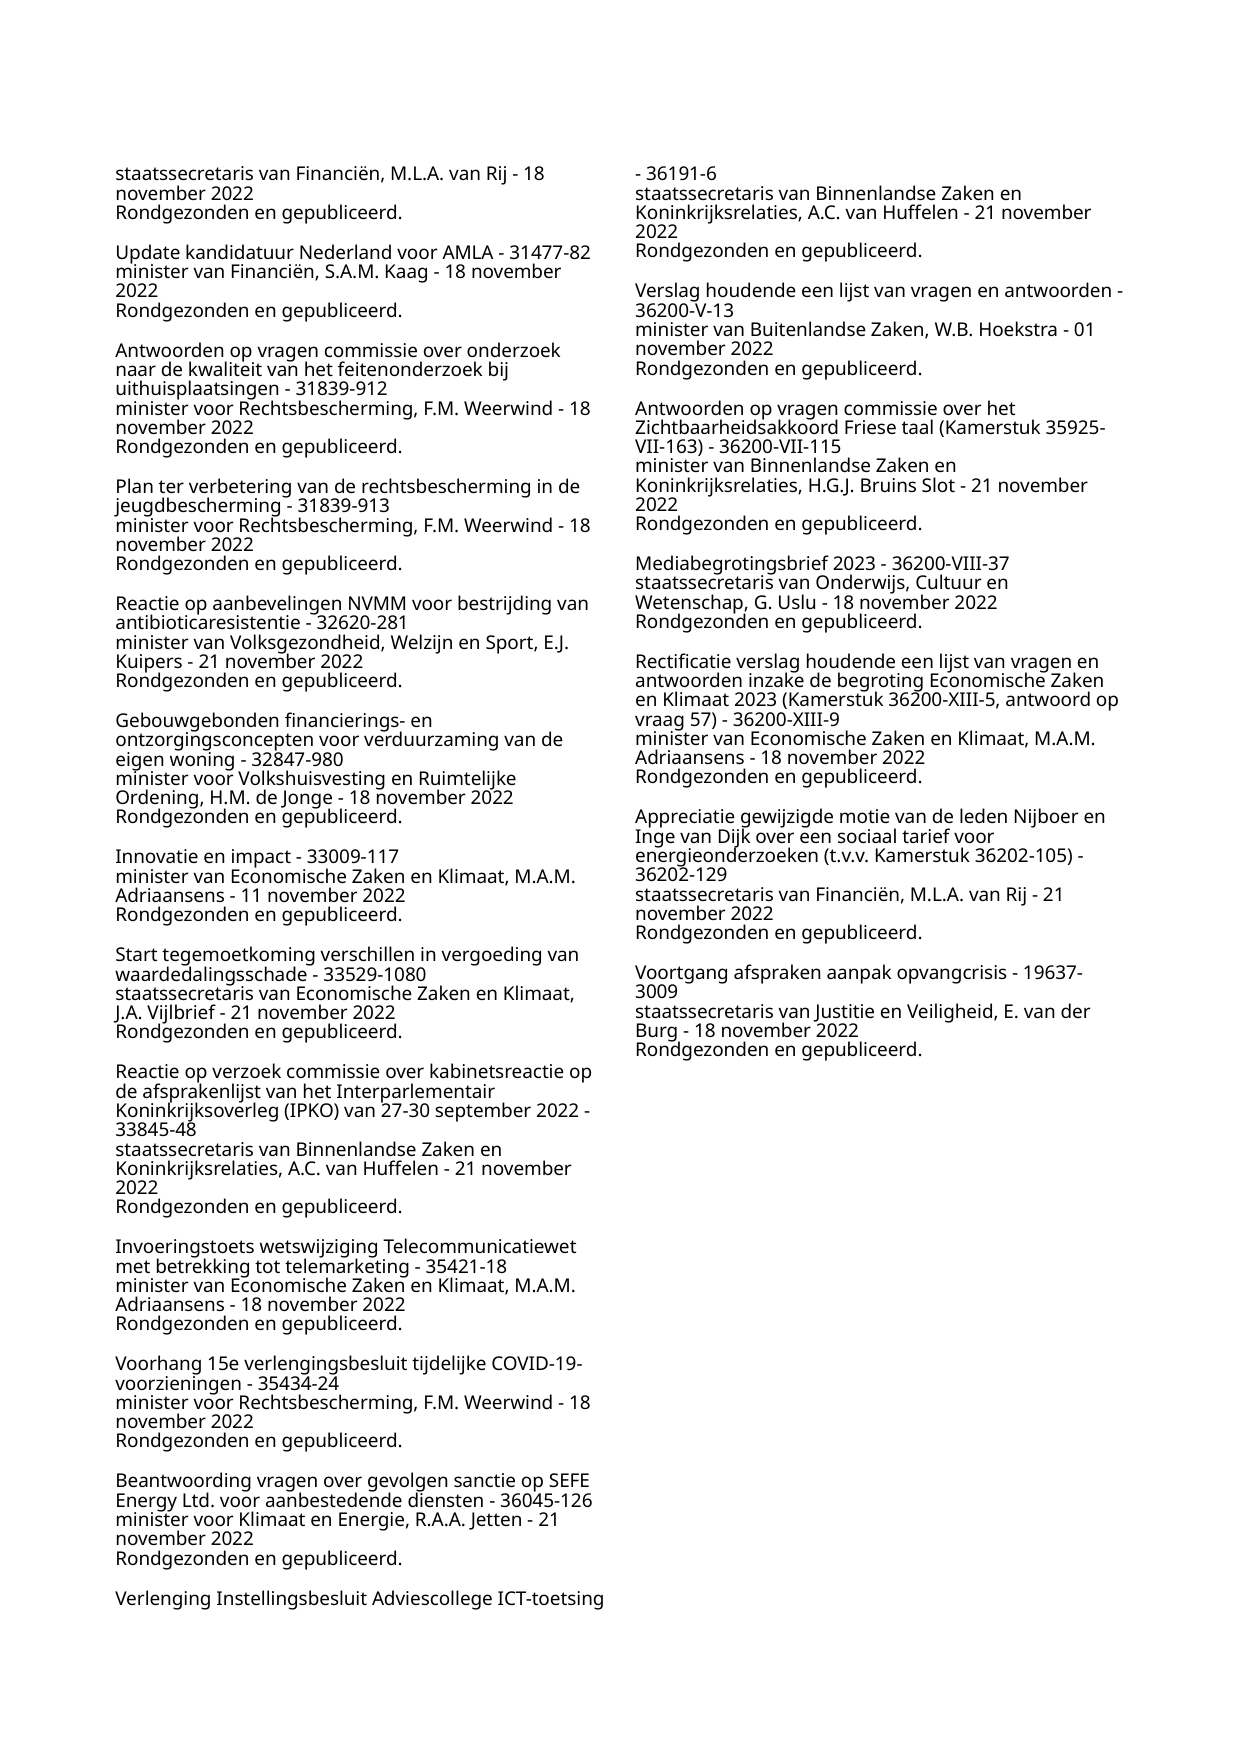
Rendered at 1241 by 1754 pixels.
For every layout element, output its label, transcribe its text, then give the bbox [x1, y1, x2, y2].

text Verslag houdende een lijst van vragen en antwoorden - 36200-V-13 [635, 282, 1125, 321]
text Antwoorden op vragen commissie over het Zichtbaarheidsakkoord Friese taal (Kamerstuk 35925-VII-163) - 36200-VII-115 [635, 399, 1125, 457]
text Update kandidatuur Nederland voor AMLA - 31477-82 [115, 244, 605, 263]
text Appreciatie gewijzigde motie van de leden Nijboer en Inge van Dijk over een sociaal tarief voor energieonderzoeken (t.v.v. Kamerstuk 36202-105) - 36202-129 [635, 808, 1125, 886]
text staatssecretaris van Financiën, M.L.A. van Rij - 21 november 2022 [635, 886, 1125, 924]
text Rondgezonden en gepubliceerd. [115, 438, 605, 457]
text minister voor Rechtsbescherming, F.M. Weerwind - 18 november 2022 [115, 1394, 605, 1432]
text staatssecretaris van Onderwijs, Cultuur en Wetenschap, G. Uslu - 18 november 2022 [635, 574, 1125, 613]
text Rondgezonden en gepubliceerd. [115, 1198, 605, 1218]
text Rondgezonden en gepubliceerd. [635, 359, 1125, 379]
text - 36191-6 [635, 165, 1125, 184]
text Rondgezonden en gepubliceerd. [635, 515, 1125, 534]
text minister van Economische Zaken en Klimaat, M.A.M. Adriaansens - 11 november 2022 [115, 868, 605, 906]
text minister van Economische Zaken en Klimaat, M.A.M. Adriaansens - 18 november 2022 [115, 1277, 605, 1315]
text Rondgezonden en gepubliceerd. [115, 555, 605, 574]
text Rondgezonden en gepubliceerd. [115, 1432, 605, 1452]
text Rondgezonden en gepubliceerd. [115, 302, 605, 321]
text Rondgezonden en gepubliceerd. [635, 924, 1125, 943]
text Gebouwgebonden financierings- en ontzorgingsconcepten voor verduurzaming van de eigen woning - 32847-980 [115, 712, 605, 770]
text staatssecretaris van Financiën, M.L.A. van Rij - 18 november 2022 [115, 165, 605, 204]
text Verlenging Instellingsbesluit Adviescollege ICT-toetsing [115, 1589, 605, 1609]
text Rondgezonden en gepubliceerd. [115, 1549, 605, 1569]
text minister van Volksgezondheid, Welzijn en Sport, E.J. Kuipers - 21 november 2022 [115, 634, 605, 672]
text minister van Buitenlandse Zaken, W.B. Hoekstra - 01 november 2022 [635, 321, 1125, 359]
text Antwoorden op vragen commissie over onderzoek naar de kwaliteit van het feitenonderzoek bij uithuisplaatsingen - 31839-912 [115, 342, 605, 399]
text staatssecretaris van Binnenlandse Zaken en Koninkrijksrelaties, A.C. van Huffelen - 21 november 2022 [115, 1141, 605, 1198]
text Plan ter verbetering van de rechtsbescherming in de jeugdbescherming - 31839-913 [115, 478, 605, 517]
text Rondgezonden en gepubliceerd. [635, 768, 1125, 788]
text minister van Financiën, S.A.M. Kaag - 18 november 2022 [115, 263, 605, 302]
text staatssecretaris van Justitie en Veiligheid, E. van der Burg - 18 november 2022 [635, 1003, 1125, 1041]
text Reactie op verzoek commissie over kabinetsreactie op de afsprakenlijst van het Interparlementair Koninkrijksoverleg (IPKO) van 27-30 september 2022 - 33845-48 [115, 1063, 605, 1141]
text Rondgezonden en gepubliceerd. [115, 204, 605, 223]
text Beantwoording vragen over gevolgen sanctie op SEFE Energy Ltd. voor aanbestedende diensten - 36045-126 [115, 1472, 605, 1511]
text Rondgezonden en gepubliceerd. [635, 613, 1125, 632]
text Start tegemoetkoming verschillen in vergoeding van waardedalingsschade - 33529-1080 [115, 946, 605, 985]
text staatssecretaris van Economische Zaken en Klimaat, J.A. Vijlbrief - 21 november 2022 [115, 985, 605, 1023]
text Voortgang afspraken aanpak opvangcrisis - 19637-3009 [635, 964, 1125, 1003]
text Innovatie en impact - 33009-117 [115, 848, 605, 868]
text staatssecretaris van Binnenlandse Zaken en Koninkrijksrelaties, A.C. van Huffelen - 21 november 2022 [635, 184, 1125, 242]
text Rondgezonden en gepubliceerd. [635, 242, 1125, 262]
text Rondgezonden en gepubliceerd. [115, 672, 605, 691]
text Rondgezonden en gepubliceerd. [115, 1315, 605, 1335]
text Rondgezonden en gepubliceerd. [635, 1041, 1125, 1061]
text minister van Economische Zaken en Klimaat, M.A.M. Adriaansens - 18 november 2022 [635, 730, 1125, 768]
text Rondgezonden en gepubliceerd. [115, 1023, 605, 1043]
text minister voor Klimaat en Energie, R.A.A. Jetten - 21 november 2022 [115, 1511, 605, 1549]
text Rectificatie verslag houdende een lijst van vragen en antwoorden inzake de begroting Economische Zaken en Klimaat 2023 (Kamerstuk 36200-XIII-5, antwoord op vraag 57) - 36200-XIII-9 [635, 653, 1125, 730]
text Invoeringstoets wetswijziging Telecommunicatiewet met betrekking tot telemarketing - 35421-18 [115, 1238, 605, 1277]
text Voorhang 15e verlengingsbesluit tijdelijke COVID-19-voorzieningen - 35434-24 [115, 1355, 605, 1394]
text Mediabegrotingsbrief 2023 - 36200-VIII-37 [635, 555, 1125, 574]
text minister van Binnenlandse Zaken en Koninkrijksrelaties, H.G.J. Bruins Slot - 21 november 2022 [635, 457, 1125, 515]
text minister voor Rechtsbescherming, F.M. Weerwind - 18 november 2022 [115, 517, 605, 555]
text Reactie op aanbevelingen NVMM voor bestrijding van antibioticaresistentie - 32620-281 [115, 595, 605, 634]
text Rondgezonden en gepubliceerd. [115, 906, 605, 926]
text minister voor Volkshuisvesting en Ruimtelijke Ordening, H.M. de Jonge - 18 november 2022 [115, 770, 605, 808]
text Rondgezonden en gepubliceerd. [115, 808, 605, 828]
text minister voor Rechtsbescherming, F.M. Weerwind - 18 november 2022 [115, 399, 605, 438]
